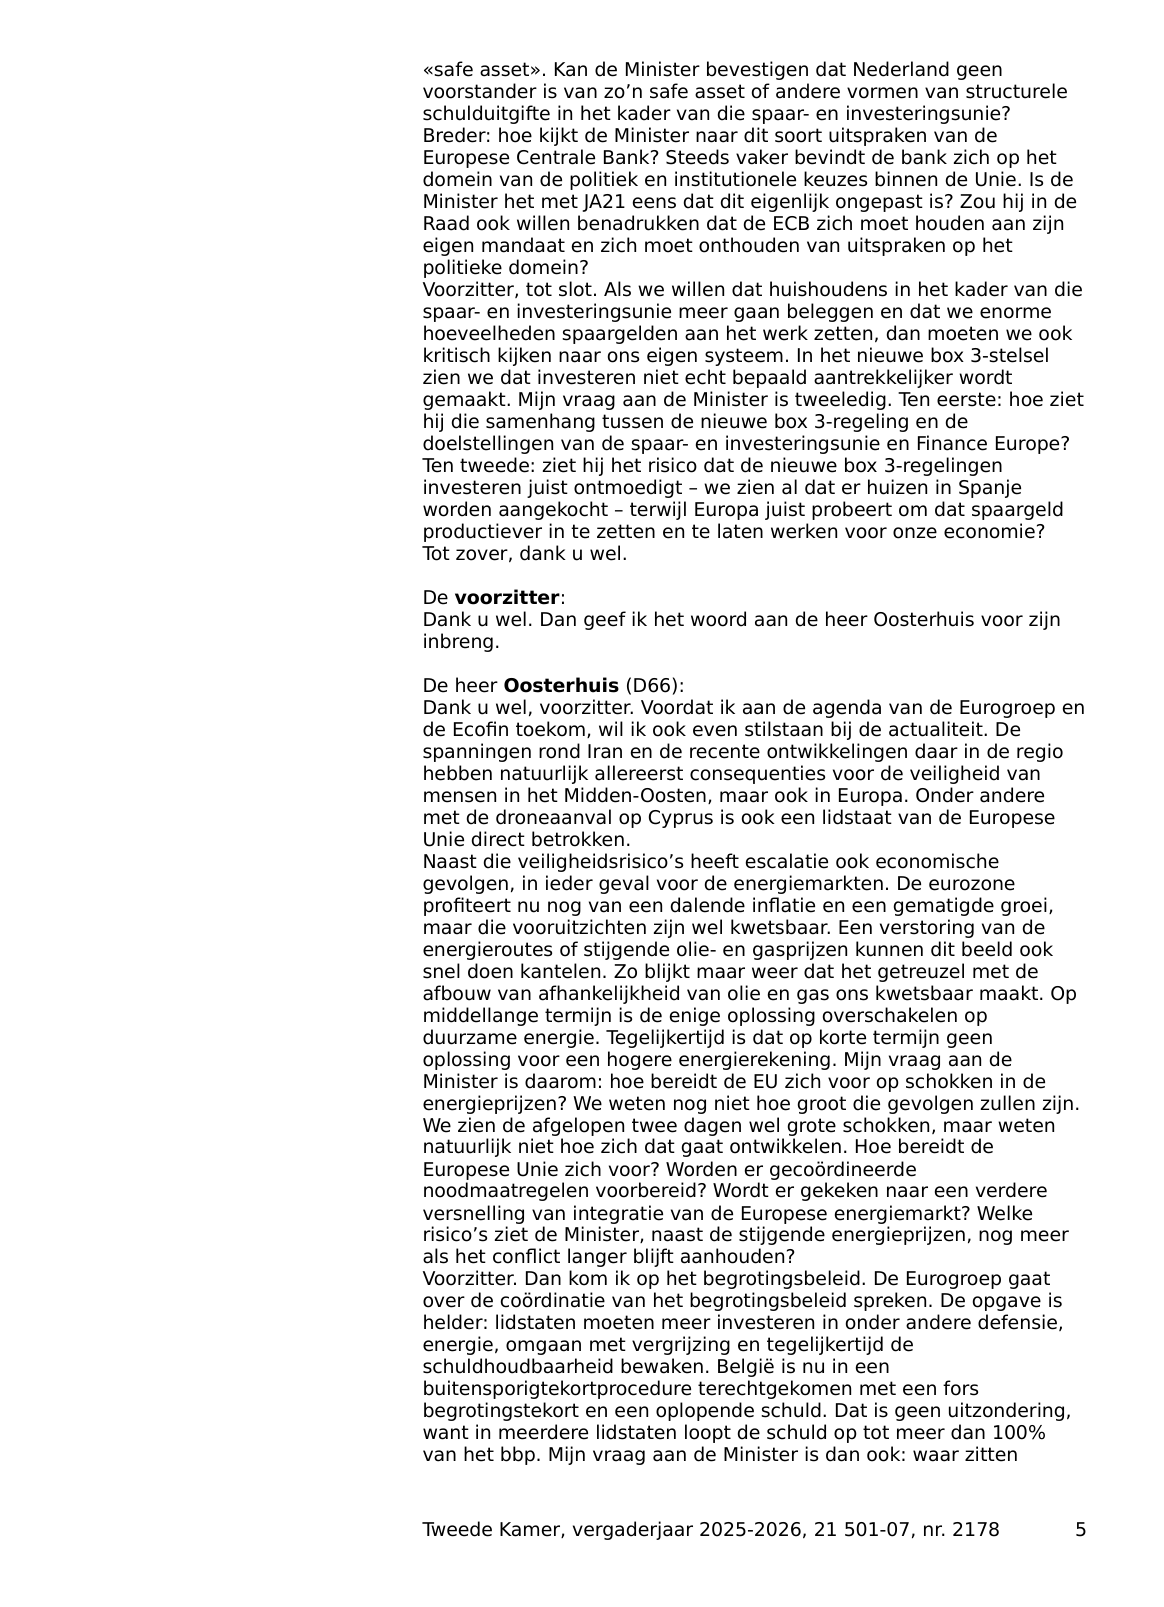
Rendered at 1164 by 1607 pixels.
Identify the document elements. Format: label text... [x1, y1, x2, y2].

text Voorzitter, tot slot. Als we willen dat huishoudens in het kader van die spaar- en investeringsunie meer gaan beleggen en dat we enorme hoeveelheden spaargelden aan het werk zetten, dan moeten we ook kritisch kijken naar ons eigen systeem. In het nieuwe box 3-stelsel zien we dat investeren niet echt bepaald aantrekkelijker wordt gemaakt. Mijn vraag aan de Minister is tweeledig. Ten eerste: hoe ziet hij die samenhang tussen de nieuwe box 3-regeling en de doelstellingen van de spaar- en investeringsunie en Finance Europe? Ten tweede: ziet hij het risico dat de nieuwe box 3-regelingen investeren juist ontmoedigt – we zien al dat er huizen in Spanje worden aangekocht – terwijl Europa juist probeert om dat spaargeld productiever in te zetten en te laten werken voor onze economie? [422, 279, 1087, 543]
text Dank u wel. Dan geef ik het woord aan de heer Oosterhuis voor zijn inbreng. [422, 609, 1087, 653]
text Naast die veiligheidsrisico’s heeft escalatie ook economische gevolgen, in ieder geval voor de energiemarkten. De eurozone profiteert nu nog van een dalende inflatie en een gematigde groei, maar die vooruitzichten zijn wel kwetsbaar. Een verstoring van de energieroutes of stijgende olie- en gasprijzen kunnen dit beeld ook snel doen kantelen. Zo blijkt maar weer dat het getreuzel met de afbouw van afhankelijkheid van olie en gas ons kwetsbaar maakt. Op middellange termijn is de enige oplossing overschakelen op duurzame energie. Tegelijkertijd is dat op korte termijn geen oplossing voor een hogere energierekening. Mijn vraag aan de Minister is daarom: hoe bereidt de EU zich voor op schokken in de energieprijzen? We weten nog niet hoe groot die gevolgen zullen zijn. We zien de afgelopen twee dagen wel grote schokken, maar weten natuurlijk niet hoe zich dat gaat ontwikkelen. Hoe bereidt de Europese Unie zich voor? Worden er gecoördineerde noodmaatregelen voorbereid? Wordt er gekeken naar een verdere versnelling van integratie van de Europese energiemarkt? Welke risico’s ziet de Minister, naast de stijgende energieprijzen, nog meer als het conflict langer blijft aanhouden? [422, 851, 1087, 1268]
text De voorzitter: [422, 587, 1087, 609]
text De heer Oosterhuis (D66): [422, 675, 1087, 697]
text Dank u wel, voorzitter. Voordat ik aan de agenda van de Eurogroep en de Ecofin toekom, wil ik ook even stilstaan bij de actualiteit. De spanningen rond Iran en de recente ontwikkelingen daar in de regio hebben natuurlijk allereerst consequenties voor de veiligheid van mensen in het Midden-Oosten, maar ook in Europa. Onder andere met de droneaanval op Cyprus is ook een lidstaat van de Europese Unie direct betrokken. [422, 697, 1087, 851]
text «safe asset». Kan de Minister bevestigen dat Nederland geen voorstander is van zo’n safe asset of andere vormen van structurele schulduitgifte in het kader van die spaar- en investeringsunie? Breder: hoe kijkt de Minister naar dit soort uitspraken van de Europese Centrale Bank? Steeds vaker bevindt de bank zich op het domein van de politiek en institutionele keuzes binnen de Unie. Is de Minister het met JA21 eens dat dit eigenlijk ongepast is? Zou hij in de Raad ook willen benadrukken dat de ECB zich moet houden aan zijn eigen mandaat en zich moet onthouden van uitspraken op het politieke domein? [422, 59, 1087, 279]
text Tot zover, dank u wel. [422, 543, 1087, 564]
text Voorzitter. Dan kom ik op het begrotingsbeleid. De Eurogroep gaat over de coördinatie van het begrotingsbeleid spreken. De opgave is helder: lidstaten moeten meer investeren in onder andere defensie, energie, omgaan met vergrijzing en tegelijkertijd de schuldhoudbaarheid bewaken. België is nu in een buitensporigtekortprocedure terechtgekomen met een fors begrotingstekort en een oplopende schuld. Dat is geen uitzondering, want in meerdere lidstaten loopt de schuld op tot meer dan 100% van het bbp. Mijn vraag aan de Minister is dan ook: waar zitten [422, 1268, 1087, 1466]
